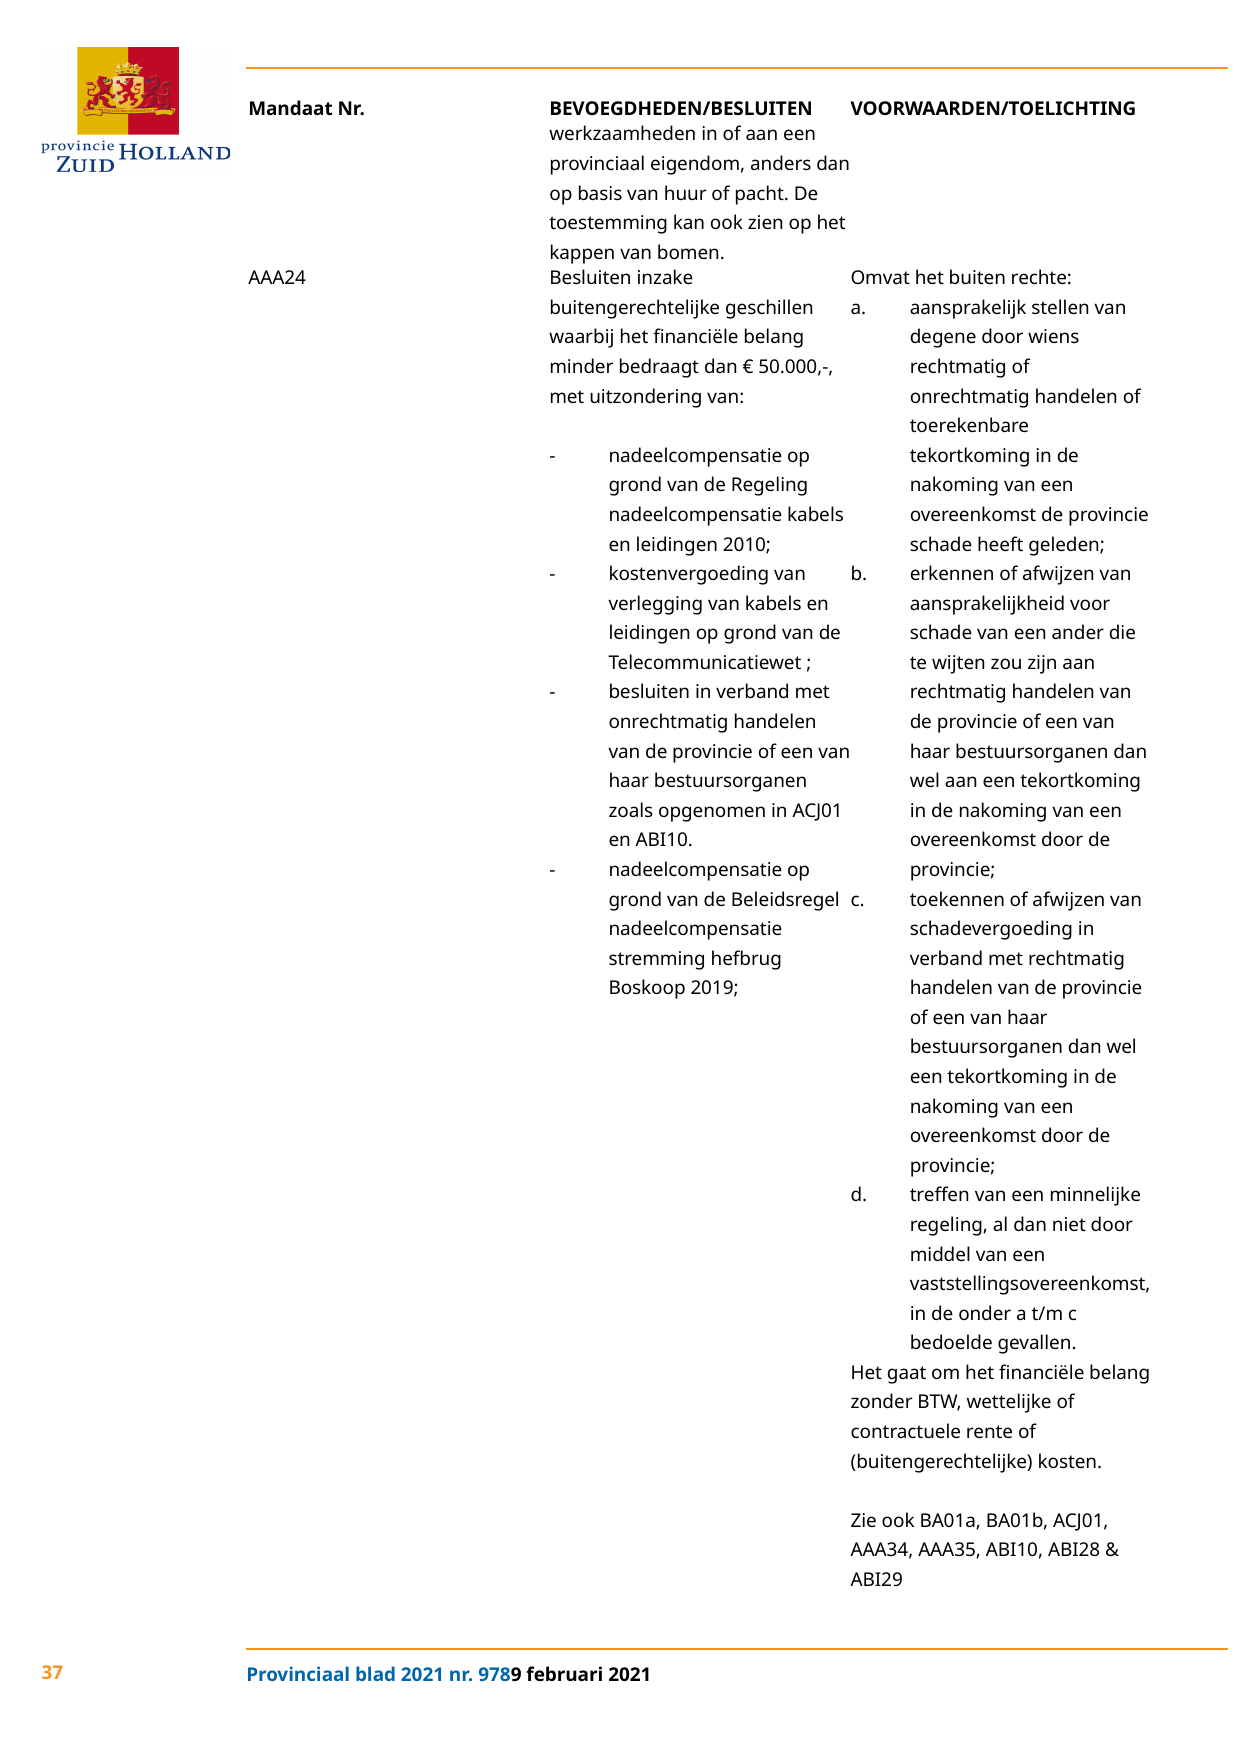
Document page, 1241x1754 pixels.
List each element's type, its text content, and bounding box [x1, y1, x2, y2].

picture [41, 47, 231, 172]
table_cell Besluiten inzake buitengerechtelijke geschillen waarbij het financiële belang minder bedraagt dan € 50.000,-, met uitzondering van: nadeelcompensatie op grond van de Regeling nadeelcompensatie kabels en leidingen 2010; kostenvergoeding van verlegging van kabels en leidingen op grond van de Telecommunicatiewet ; besluiten in verband met onrechtmatig handelen van de provincie of een van haar bestuursorganen zoals opgenomen in ACJ01 en ABI10. nadeelcompensatie op grond van de Beleidsregel nadeelcompensatie stremming hefbrug Boskoop 2019; [549, 265, 850, 1592]
table_cell [850, 121, 1152, 264]
table_cell Omvat het buiten rechte: aansprakelijk stellen van degene door wiens rechtmatig of onrechtmatig handelen of toerekenbare tekortkoming in de nakoming van een overeenkomst de provincie schade heeft geleden; erkennen of afwijzen van aansprakelijkheid voor schade van een ander die te wijten zou zijn aan rechtmatig handelen van de provincie of een van haar bestuursorganen dan wel aan een tekortkoming in de nakoming van een overeenkomst door de provincie; toekennen of afwijzen van schadevergoeding in verband met rechtmatig handelen van de provincie of een van haar bestuursorganen dan wel een tekortkoming in de nakoming van een overeenkomst door de provincie; treffen van een minnelijke regeling, al dan niet door middel van een vaststellingsovereenkomst, in de onder a t/m c bedoelde gevallen. Het gaat om het financiële belang zonder BTW, wettelijke of contractuele rente of (buitengerechtelijke) kosten. Zie ook BA01a, BA01b, ACJ01, AAA34, AAA35, ABI10, ABI28 & ABI29 [850, 265, 1152, 1592]
table_header VOORWAARDEN/TOELICHTING [850, 95, 1152, 121]
table_cell werkzaamheden in of aan een provinciaal eigendom, anders dan op basis van huur of pacht. De toestemming kan ook zien op het kappen van bomen. [549, 121, 850, 264]
table_cell [248, 121, 549, 264]
table_header BEVOEGDHEDEN/BESLUITEN [549, 95, 850, 121]
table_cell AAA24 [248, 265, 549, 1592]
table_header Mandaat Nr. [248, 95, 549, 121]
